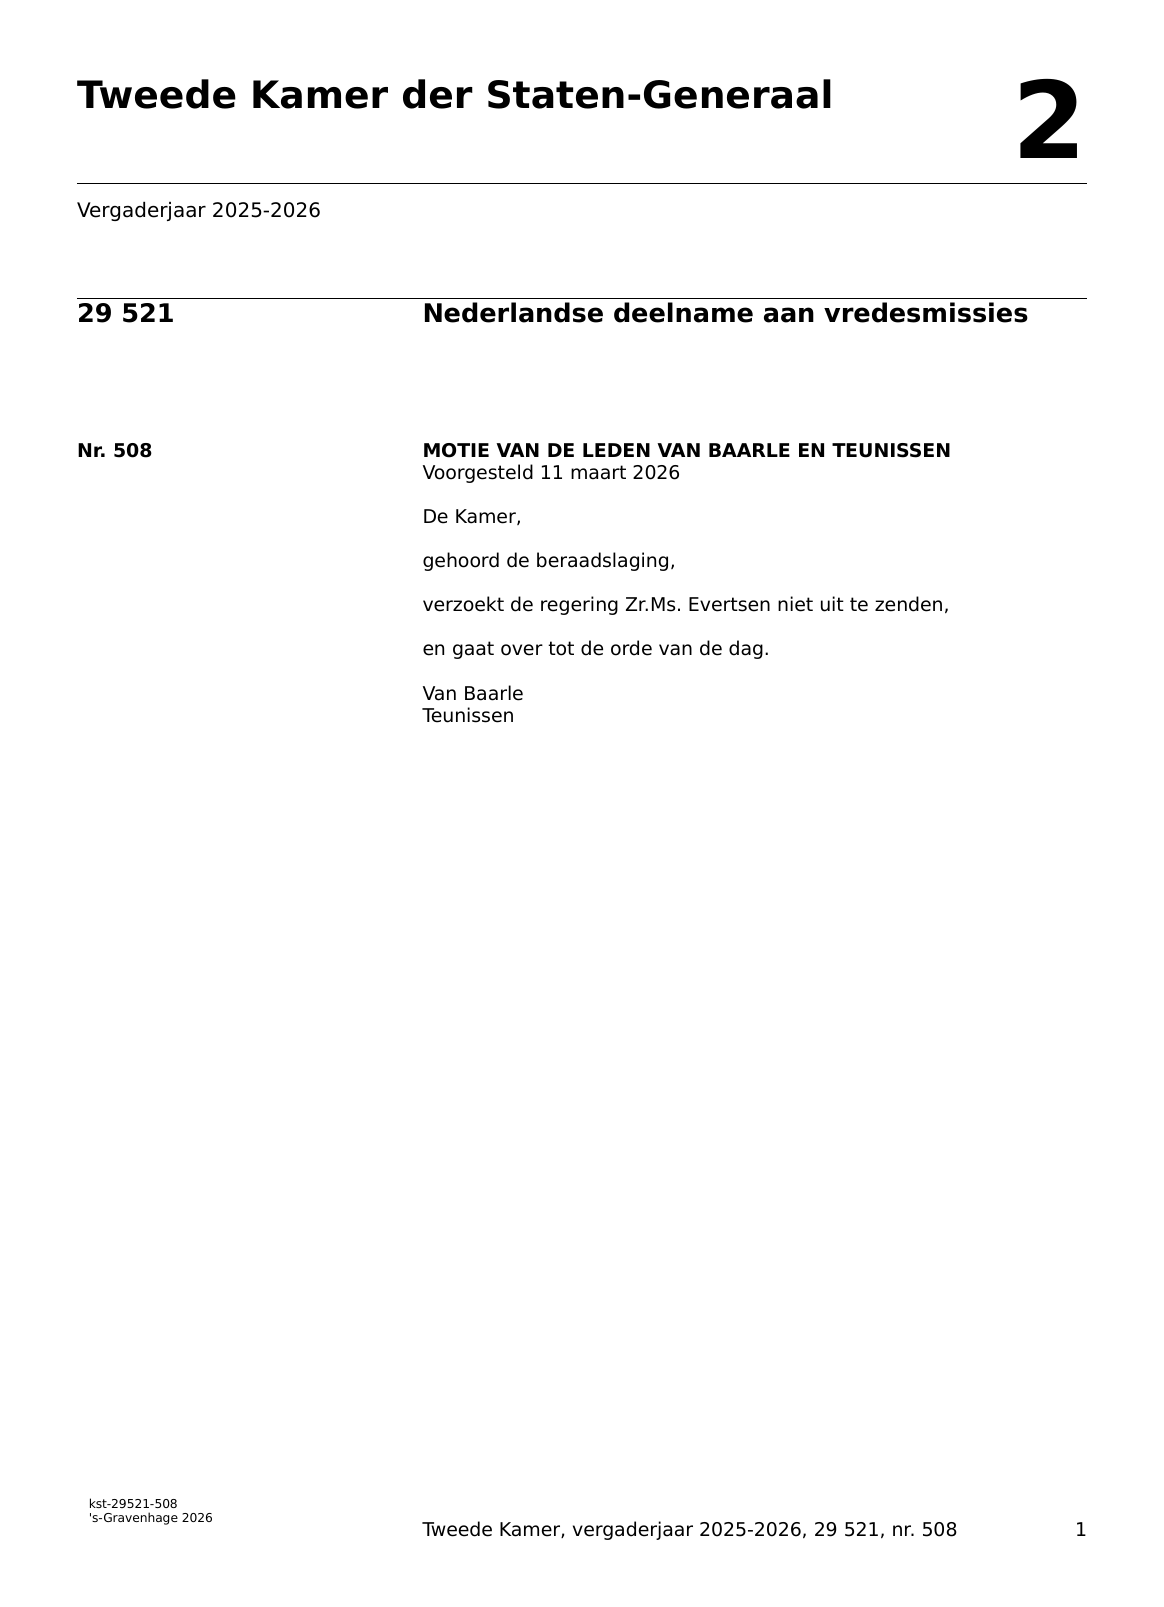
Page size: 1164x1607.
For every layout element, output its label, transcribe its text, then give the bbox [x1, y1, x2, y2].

subtitle Nr. 508 MOTIE VAN DE LEDEN VAN BAARLE EN TEUNISSEN [77, 440, 1087, 462]
text Voorgesteld 11 maart 2026 [422, 462, 1087, 484]
subtitle 29 521 Nederlandse deelname aan vredesmissies [77, 299, 1087, 329]
table_header 2 [886, 59, 1087, 183]
text 's-Gravenhage 2026 [88, 1511, 323, 1525]
text en gaat over tot de orde van de dag. [422, 638, 1087, 660]
text Teunissen [422, 704, 1087, 726]
text gehoord de beraadslaging, [422, 550, 1087, 572]
table_header Tweede Kamer der Staten-Generaal [77, 59, 886, 183]
text verzoekt de regering Zr.Ms. Evertsen niet uit te zenden, [422, 594, 1087, 616]
text kst-29521-508 [88, 1497, 323, 1511]
text Van Baarle [422, 682, 1087, 704]
text De Kamer, [422, 506, 1087, 528]
table_cell Vergaderjaar 2025-2026 [77, 184, 1087, 298]
